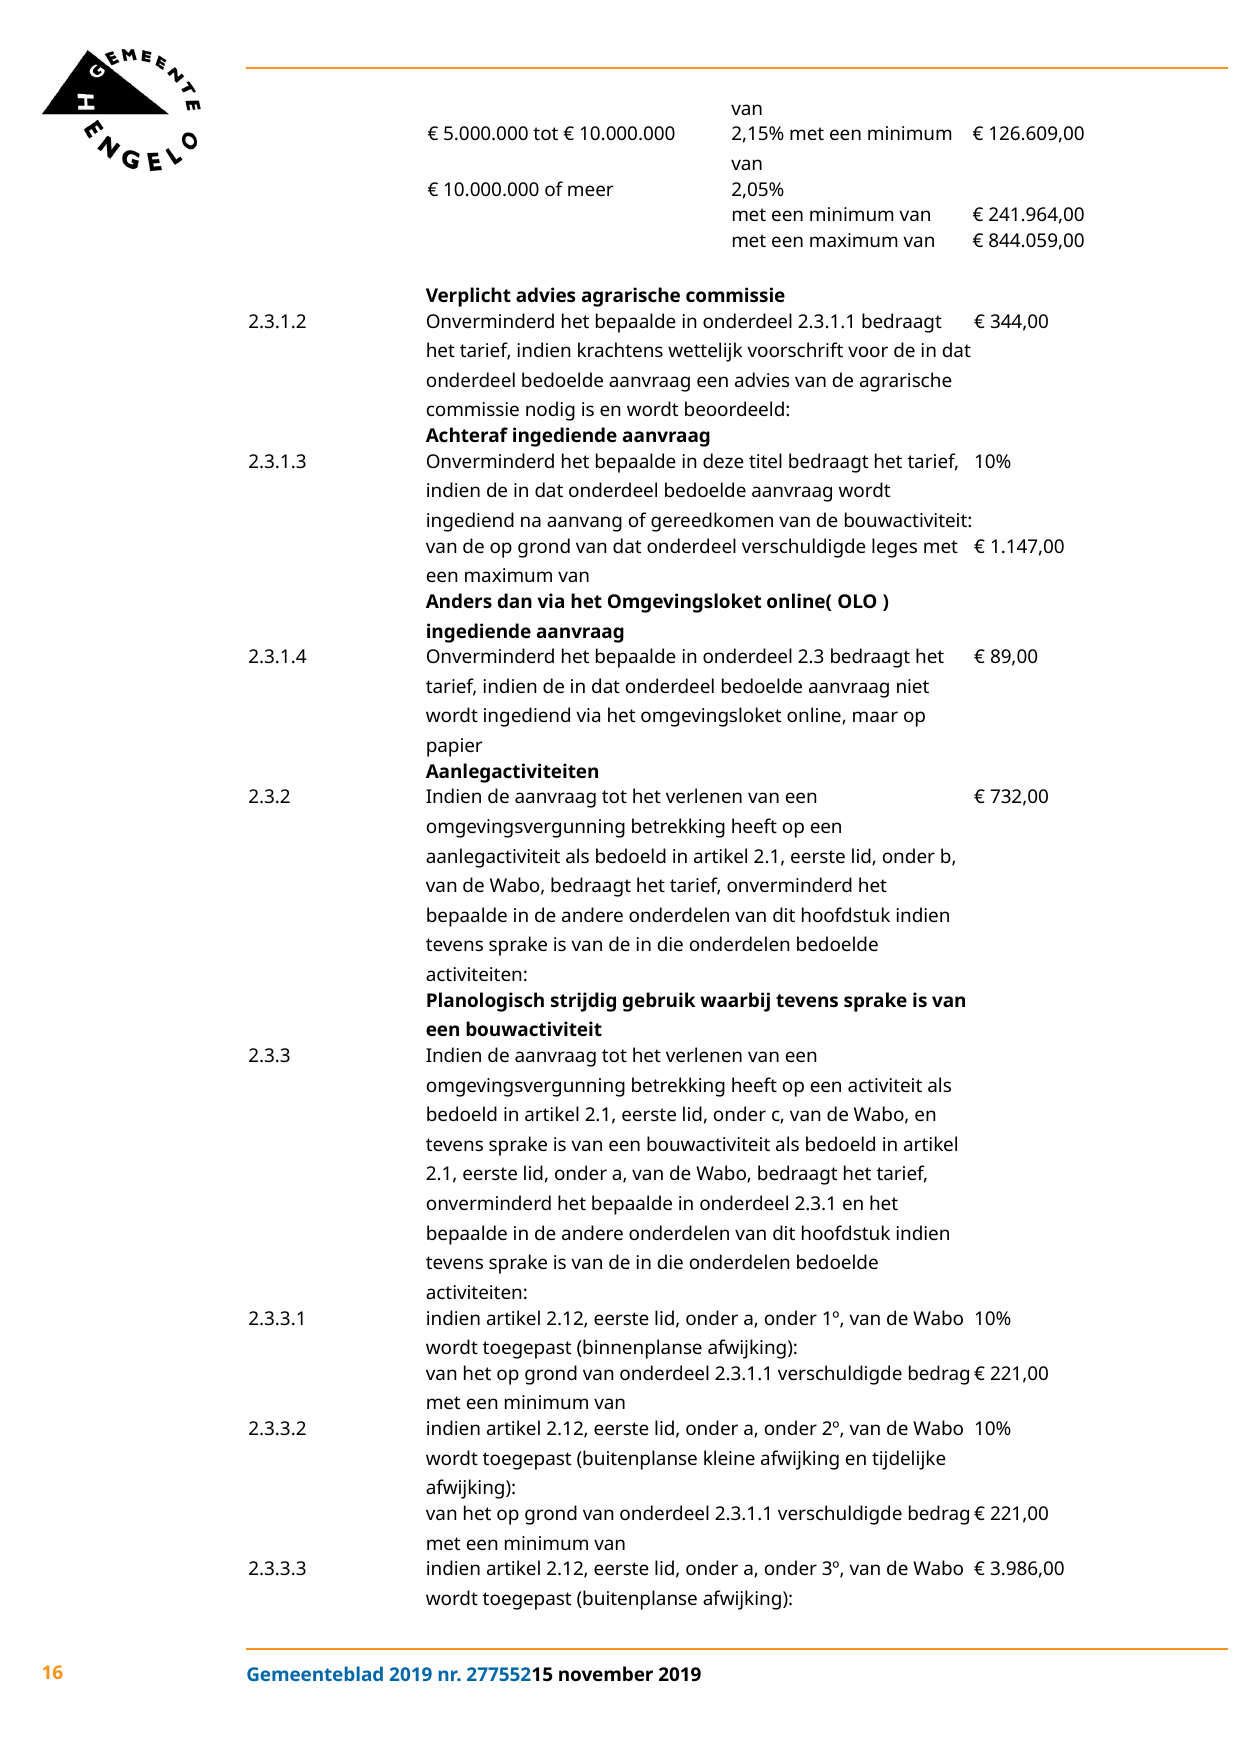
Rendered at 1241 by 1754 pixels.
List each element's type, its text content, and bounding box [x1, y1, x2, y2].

table_cell 10% [974, 448, 1152, 533]
table_cell 2.3.3.2 [248, 1415, 426, 1500]
table_cell 10% [974, 1415, 1152, 1500]
table_cell met een maximum van [731, 227, 972, 253]
table_cell Onverminderd het bepaalde in onderdeel 2.3 bedraagt het tarief, indien de in dat onderdeel bedoelde aanvraag niet wordt ingediend via het omgevingsloket online, maar op papier [426, 644, 974, 758]
table_cell Anders dan via het Omgevingsloket online( OLO ) ingediende aanvraag [426, 588, 974, 643]
table_cell € 10.000.000 of meer [427, 176, 731, 202]
table_cell € 5.000.000 tot € 10.000.000 [427, 121, 731, 176]
table_cell € 89,00 [974, 644, 1152, 758]
table_cell [248, 1360, 426, 1415]
table_cell [974, 1042, 1152, 1305]
table_cell Verplicht advies agrarische commissie [426, 282, 974, 308]
table_cell 10% [974, 1305, 1152, 1360]
picture [41, 47, 231, 172]
table_cell 2,05% [731, 176, 972, 202]
table_cell [974, 422, 1152, 448]
table_cell [427, 227, 731, 253]
table_cell € 344,00 [974, 308, 1152, 422]
table_cell [248, 422, 426, 448]
table_cell [248, 176, 427, 202]
table_cell [248, 588, 426, 643]
table_cell 2.3.3.3 [248, 1556, 426, 1611]
table_cell Indien de aanvraag tot het verlenen van een omgevingsvergunning betrekking heeft op een activiteit als bedoeld in artikel 2.1, eerste lid, onder c, van de Wabo, en tevens sprake is van een bouwactiviteit als bedoeld in artikel 2.1, eerste lid, onder a, van de Wabo, bedraagt het tarief, onverminderd het bepaalde in onderdeel 2.3.1 en het bepaalde in de andere onderdelen van dit hoofdstuk indien tevens sprake is van de in die onderdelen bedoelde activiteiten: [426, 1042, 974, 1305]
table_cell [974, 588, 1152, 643]
table_cell € 732,00 [974, 784, 1152, 987]
table_cell 2,15% met een minimum van [731, 121, 972, 176]
table_cell van de op grond van dat onderdeel verschuldigde leges met een maximum van [426, 533, 974, 588]
table_cell van [731, 95, 972, 121]
table_cell 2.3.2 [248, 784, 426, 987]
table_cell Achteraf ingediende aanvraag [426, 422, 974, 448]
table_cell € 3.986,00 [974, 1556, 1152, 1611]
table_cell [248, 227, 427, 253]
table_cell [973, 95, 1152, 121]
table_header [248, 256, 426, 282]
table_cell € 241.964,00 [973, 202, 1152, 227]
table_cell indien artikel 2.12, eerste lid, onder a, onder 2º, van de Wabo wordt toegepast (buitenplanse kleine afwijking en tijdelijke afwijking): [426, 1415, 974, 1500]
table_header [426, 256, 974, 282]
table_cell [974, 282, 1152, 308]
table_cell € 1.147,00 [974, 533, 1152, 588]
table_cell [248, 95, 427, 121]
table_cell [248, 282, 426, 308]
table_cell van het op grond van onderdeel 2.3.1.1 verschuldigde bedrag met een minimum van [426, 1360, 974, 1415]
table_cell [248, 121, 427, 176]
table_cell 2.3.1.4 [248, 644, 426, 758]
table_cell [248, 202, 427, 227]
table_cell [974, 758, 1152, 784]
table_cell met een minimum van [731, 202, 972, 227]
table_cell indien artikel 2.12, eerste lid, onder a, onder 1º, van de Wabo wordt toegepast (binnenplanse afwijking): [426, 1305, 974, 1360]
table_cell [974, 987, 1152, 1042]
table_cell € 221,00 [974, 1500, 1152, 1556]
table_cell Indien de aanvraag tot het verlenen van een omgevingsvergunning betrekking heeft op een aanlegactiviteit als bedoeld in artikel 2.1, eerste lid, onder b, van de Wabo, bedraagt het tarief, onverminderd het bepaalde in de andere onderdelen van dit hoofdstuk indien tevens sprake is van de in die onderdelen bedoelde activiteiten: [426, 784, 974, 987]
table_cell [427, 95, 731, 121]
table_cell [973, 176, 1152, 202]
table_cell € 221,00 [974, 1360, 1152, 1415]
table_cell [427, 202, 731, 227]
table_cell Onverminderd het bepaalde in onderdeel 2.3.1.1 bedraagt het tarief, indien krachtens wettelijk voorschrift voor de in dat onderdeel bedoelde aanvraag een advies van de agrarische commissie nodig is en wordt beoordeeld: [426, 308, 974, 422]
table_cell 2.3.3 [248, 1042, 426, 1305]
table_cell [248, 758, 426, 784]
table_cell Onverminderd het bepaalde in deze titel bedraagt het tarief, indien de in dat onderdeel bedoelde aanvraag wordt ingediend na aanvang of gereedkomen van de bouwactiviteit: [426, 448, 974, 533]
table_header [974, 256, 1152, 282]
table_cell 2.3.1.3 [248, 448, 426, 533]
table_cell Planologisch strijdig gebruik waarbij tevens sprake is van een bouwactiviteit [426, 987, 974, 1042]
table_cell [248, 533, 426, 588]
table_cell indien artikel 2.12, eerste lid, onder a, onder 3º, van de Wabo wordt toegepast (buitenplanse afwijking): [426, 1556, 974, 1611]
table_cell van het op grond van onderdeel 2.3.1.1 verschuldigde bedrag met een minimum van [426, 1500, 974, 1556]
table_cell € 126.609,00 [973, 121, 1152, 176]
table_cell Aanlegactiviteiten [426, 758, 974, 784]
table_cell 2.3.3.1 [248, 1305, 426, 1360]
table_cell [248, 1500, 426, 1556]
table_cell € 844.059,00 [973, 227, 1152, 253]
table_cell [248, 987, 426, 1042]
table_cell 2.3.1.2 [248, 308, 426, 422]
